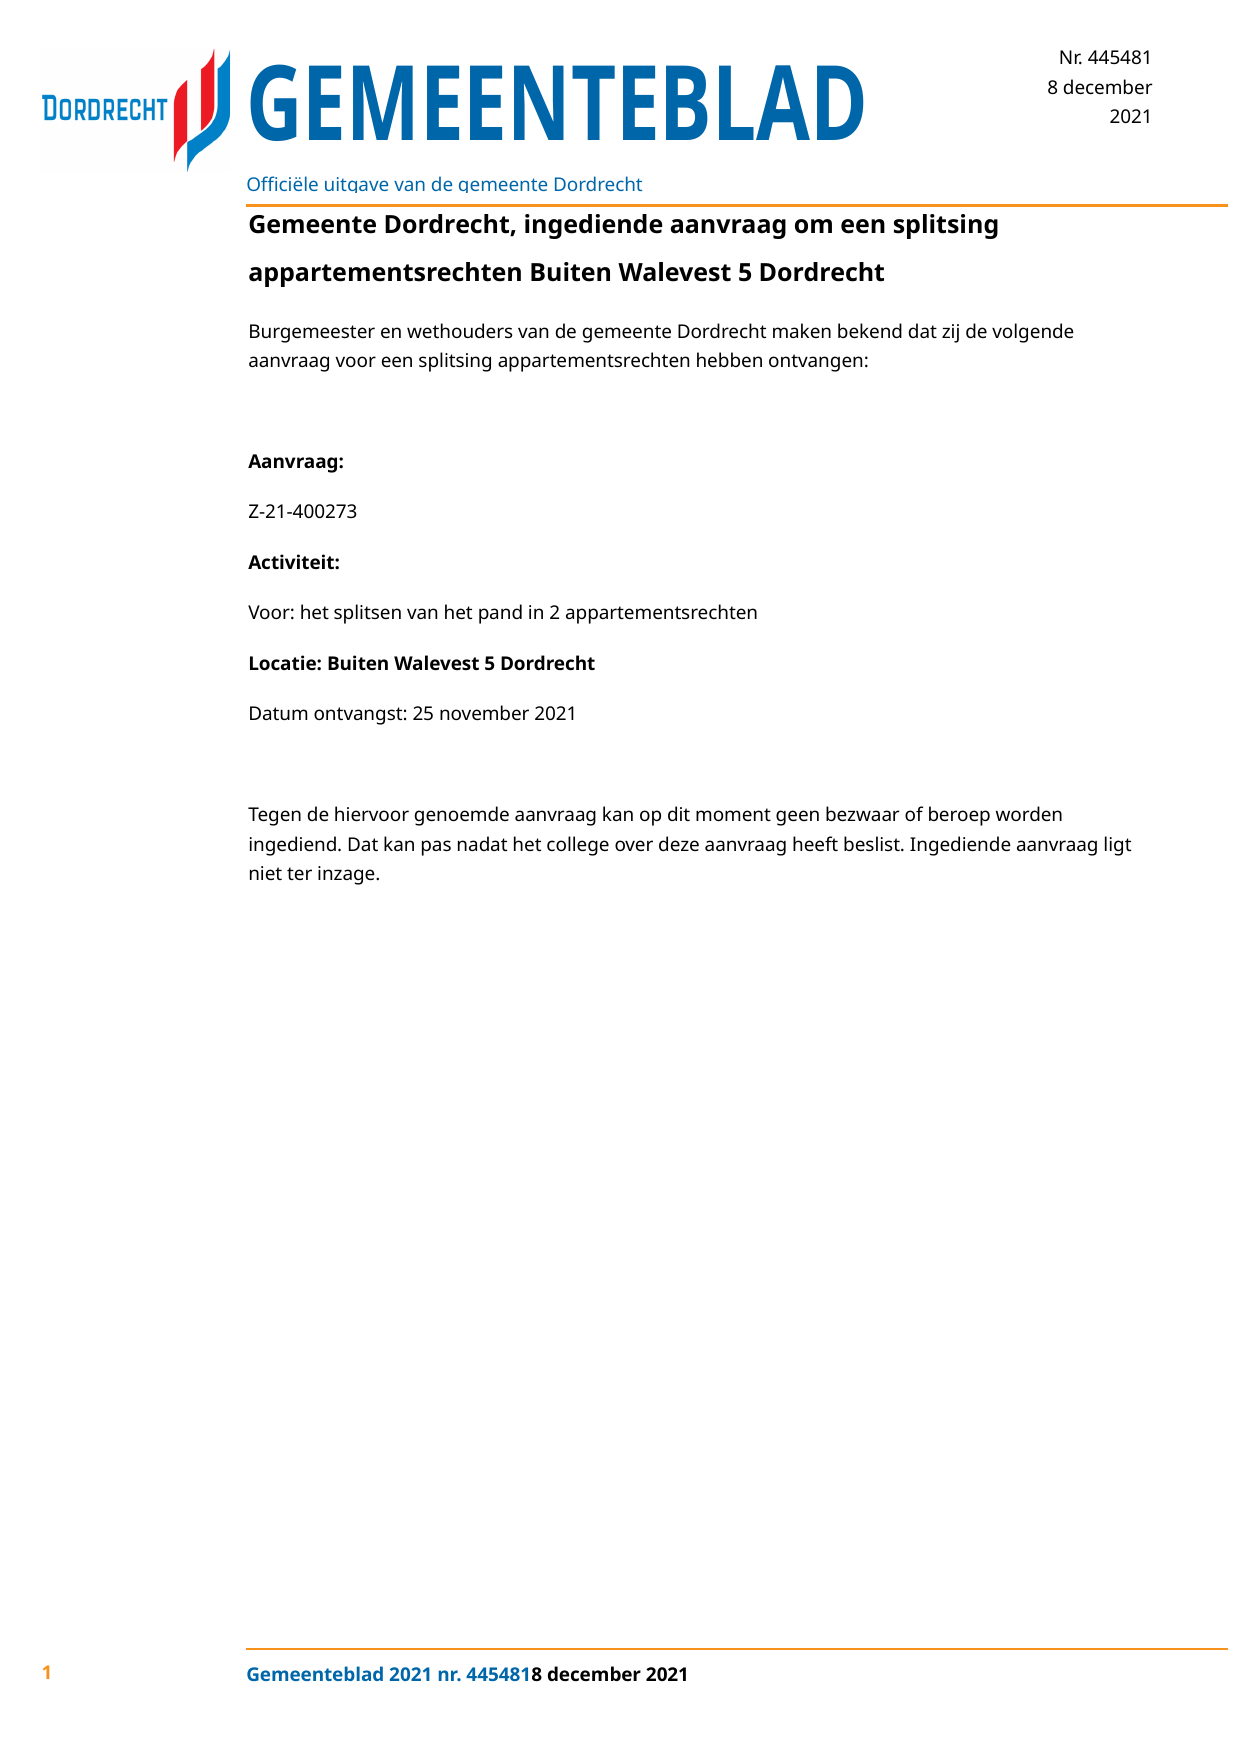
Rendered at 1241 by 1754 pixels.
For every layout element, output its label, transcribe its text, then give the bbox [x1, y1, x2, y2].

picture [41, 47, 231, 172]
text Datum ontvangst: 25 november 2021 [248, 700, 1152, 726]
text Locatie: Buiten Walevest 5 Dordrecht [248, 650, 1152, 676]
text Z-21-400273 [248, 499, 1152, 524]
text Tegen de hiervoor genoemde aanvraag kan op dit moment geen bezwaar of beroep worden ingediend. Dat kan pas nadat het college over deze aanvraag heeft beslist. Ingediende aanvraag ligt niet ter inzage. [248, 801, 1152, 886]
text Burgemeester en wethouders van de gemeente Dordrecht maken bekend dat zij de volgende aanvraag voor een splitsing appartementsrechten hebben ontvangen: [248, 318, 1152, 373]
text Gemeente Dordrecht, ingediende aanvraag om een splitsing appartementsrechten Buiten Walevest 5 Dordrecht [248, 207, 1152, 288]
text Aanvraag: [248, 448, 1152, 474]
text Voor: het splitsen van het pand in 2 appartementsrechten [248, 599, 1152, 625]
text Activiteit: [248, 549, 1152, 575]
